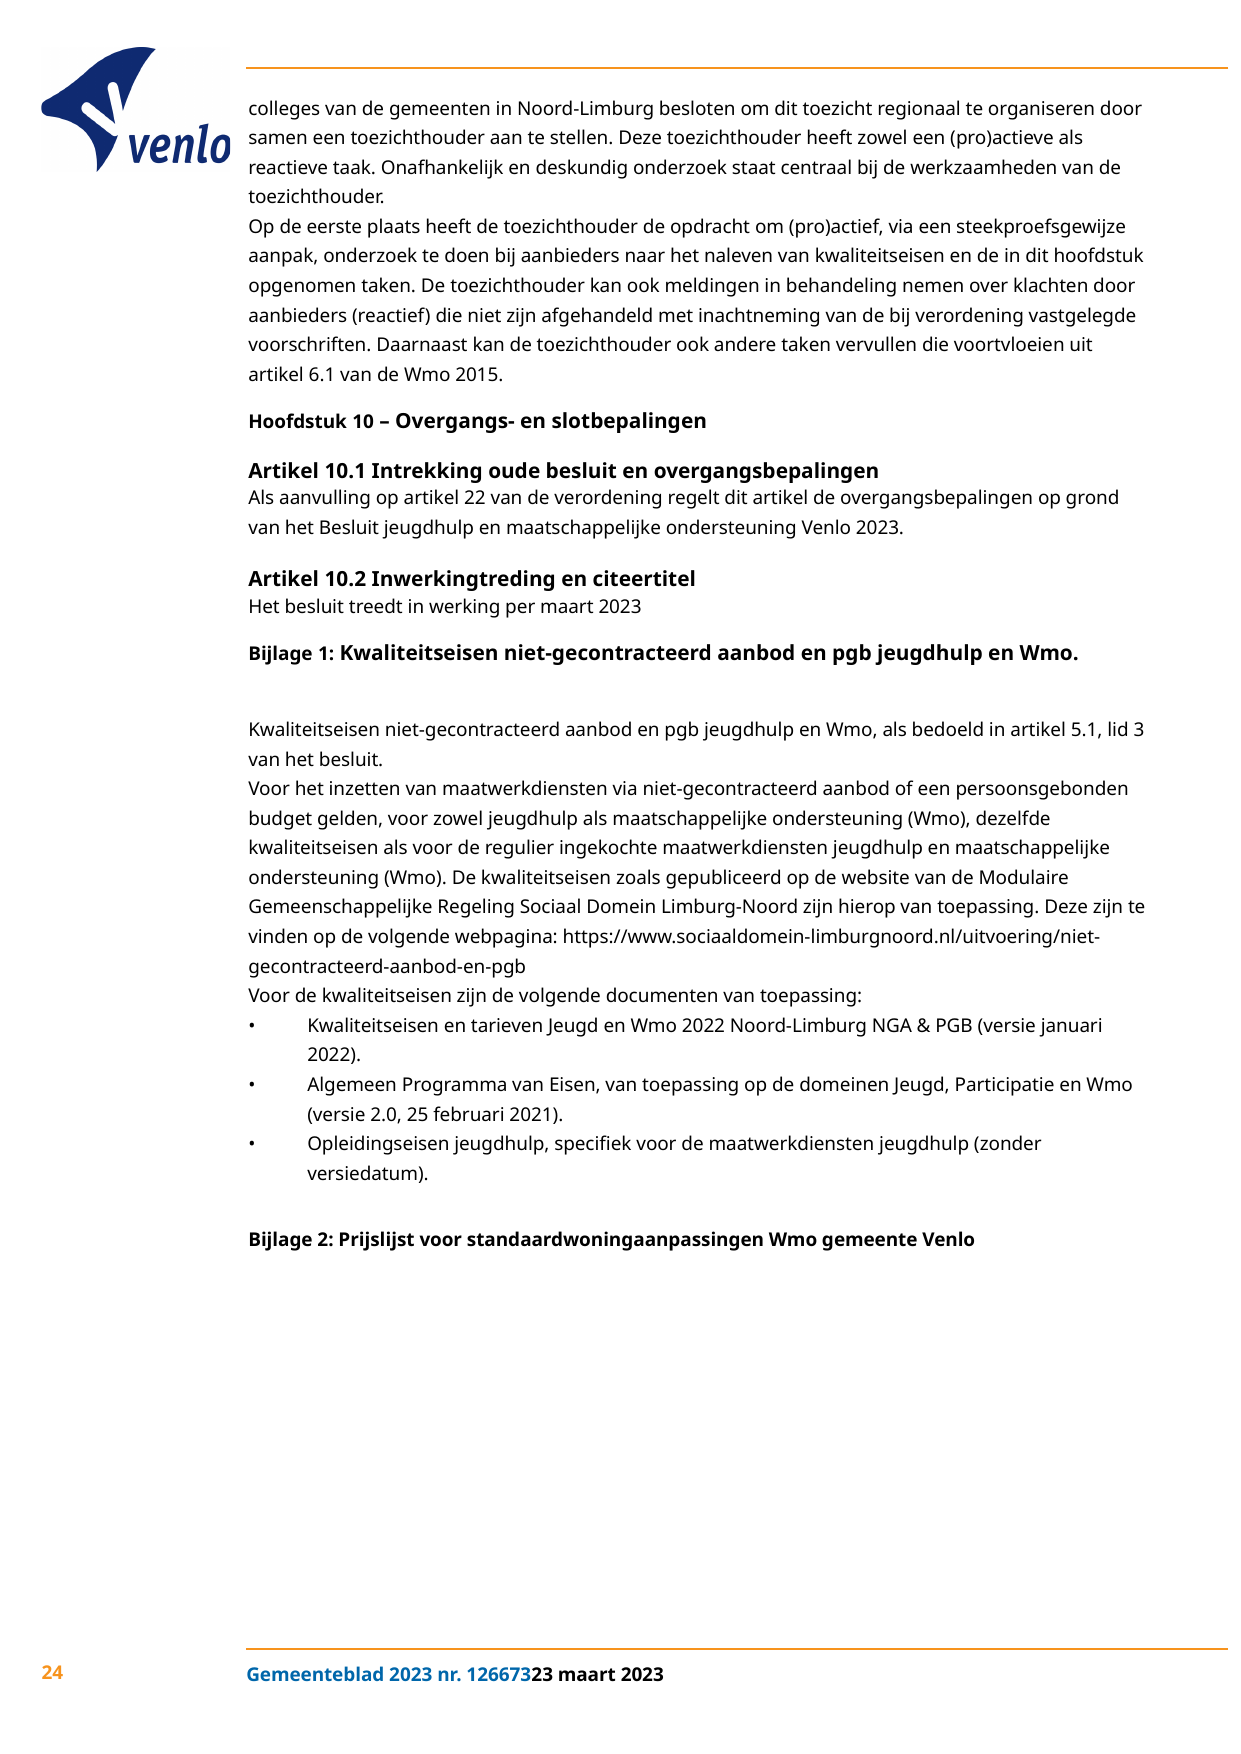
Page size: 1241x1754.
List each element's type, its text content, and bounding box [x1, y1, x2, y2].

text Bijlage 2: Prijslijst voor standaardwoningaanpassingen Wmo gemeente Venlo [248, 1226, 1152, 1252]
text Voor de kwaliteitseisen zijn de volgende documenten van toepassing: [248, 982, 1152, 1008]
text Het besluit treedt in werking per maart 2023 [248, 593, 1152, 618]
list Kwaliteitseisen en tarieven Jeugd en Wmo 2022 Noord-Limburg NGA & PGB (versie januari 2022). [248, 1012, 1152, 1067]
text Artikel 10.1 Intrekking oude besluit en overgangsbepalingen [248, 456, 1152, 484]
text Bijlage 1: Kwaliteitseisen niet-gecontracteerd aanbod en pgb jeugdhulp en Wmo. [248, 638, 1152, 667]
text Artikel 10.2 Inwerkingtreding en citeertitel [248, 564, 1152, 593]
picture [41, 47, 231, 172]
text Op de eerste plaats heeft de toezichthouder de opdracht om (pro)actief, via een steekproefsgewijze aanpak, onderzoek te doen bij aanbieders naar het naleven van kwaliteitseisen en de in dit hoofdstuk opgenomen taken. De toezichthouder kan ook meldingen in behandeling nemen over klachten door aanbieders (reactief) die niet zijn afgehandeld met inachtneming van de bij verordening vastgelegde voorschriften. Daarnaast kan de toezichthouder ook andere taken vervullen die voortvloeien uit artikel 6.1 van de Wmo 2015. [248, 213, 1152, 387]
list Opleidingseisen jeugdhulp, specifiek voor de maatwerkdiensten jeugdhulp (zonder versiedatum). [248, 1130, 1152, 1186]
text Voor het inzetten van maatwerkdiensten via niet-gecontracteerd aanbod of een persoonsgebonden budget gelden, voor zowel jeugdhulp als maatschappelijke ondersteuning (Wmo), dezelfde kwaliteitseisen als voor de regulier ingekochte maatwerkdiensten jeugdhulp en maatschappelijke ondersteuning (Wmo). De kwaliteitseisen zoals gepubliceerd op de website van de Modulaire Gemeenschappelijke Regeling Sociaal Domein Limburg-Noord zijn hierop van toepassing. Deze zijn te vinden op de volgende webpagina: https://www.sociaaldomein-limburgnoord.nl/uitvoering/niet-gecontracteerd-aanbod-en-pgb [248, 775, 1152, 978]
list Algemeen Programma van Eisen, van toepassing op de domeinen Jeugd, Participatie en Wmo (versie 2.0, 25 februari 2021). [248, 1071, 1152, 1126]
text Als aanvulling op artikel 22 van de verordening regelt dit artikel de overgangsbepalingen op grond van het Besluit jeugdhulp en maatschappelijke ondersteuning Venlo 2023. [248, 484, 1152, 540]
text Hoofdstuk 10 – Overgangs- en slotbepalingen [248, 407, 1152, 435]
text colleges van de gemeenten in Noord-Limburg besloten om dit toezicht regionaal te organiseren door samen een toezichthouder aan te stellen. Deze toezichthouder heeft zowel een (pro)actieve als reactieve taak. Onafhankelijk en deskundig onderzoek staat centraal bij de werkzaamheden van de toezichthouder. [248, 95, 1152, 209]
text Kwaliteitseisen niet-gecontracteerd aanbod en pgb jeugdhulp en Wmo, als bedoeld in artikel 5.1, lid 3 van het besluit. [248, 716, 1152, 771]
